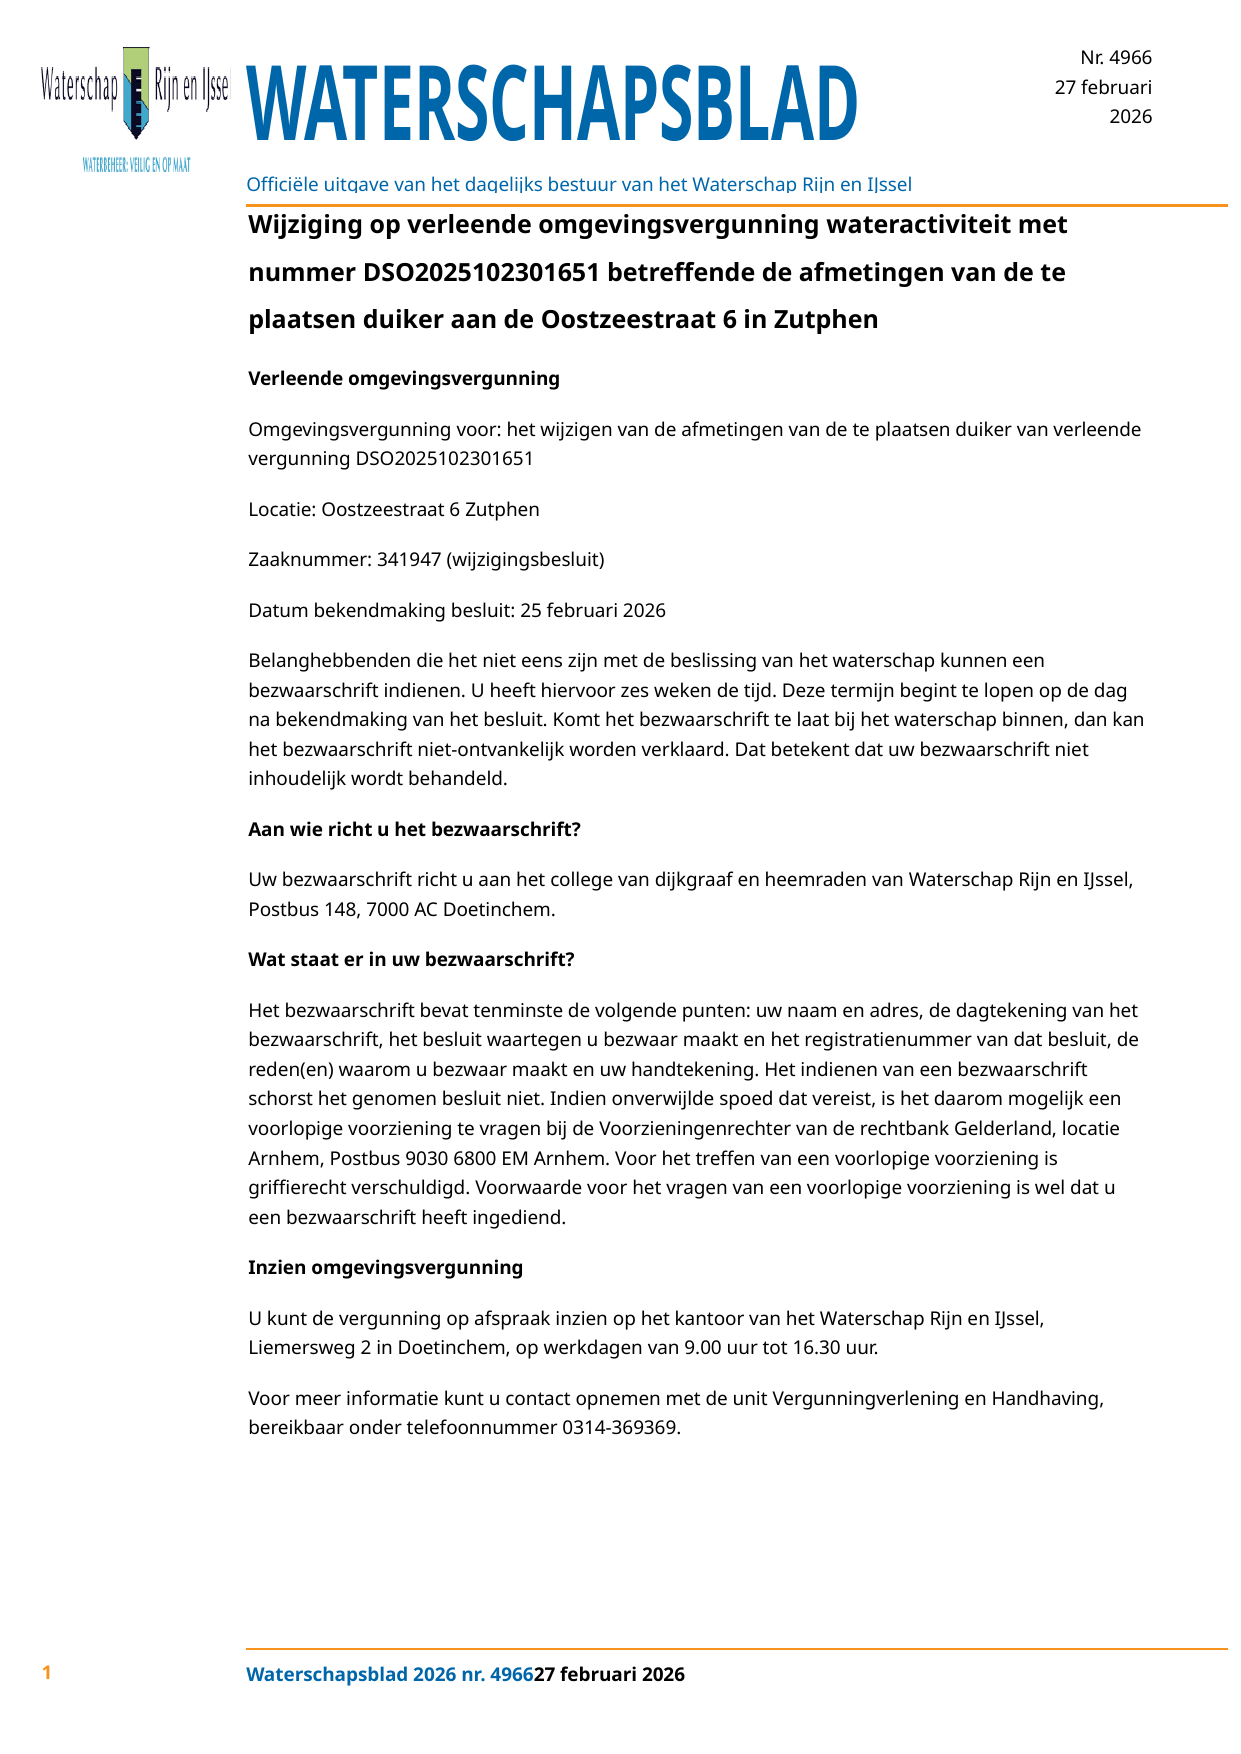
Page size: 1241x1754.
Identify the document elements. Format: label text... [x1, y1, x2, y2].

text Locatie: Oostzeestraat 6 Zutphen [248, 496, 1152, 522]
text Zaaknummer: 341947 (wijzigingsbesluit) [248, 546, 1152, 572]
text Het bezwaarschrift bevat tenminste de volgende punten: uw naam en adres, de dagtekening van het bezwaarschrift, het besluit waartegen u bezwaar maakt en het registratienummer van dat besluit, de reden(en) waarom u bezwaar maakt en uw handtekening. Het indienen van een bezwaarschrift schorst het genomen besluit niet. Indien onverwijlde spoed dat vereist, is het daarom mogelijk een voorlopige voorziening te vragen bij de Voorzieningenrechter van de rechtbank Gelderland, locatie Arnhem, Postbus 9030 6800 EM Arnhem. Voor het treffen van een voorlopige voorziening is griffierecht verschuldigd. Voorwaarde voor het vragen van een voorlopige voorziening is wel dat u een bezwaarschrift heeft ingediend. [248, 997, 1152, 1229]
text Belanghebbenden die het niet eens zijn met de beslissing van het waterschap kunnen een bezwaarschrift indienen. U heeft hiervoor zes weken de tijd. Deze termijn begint te lopen op de dag na bekendmaking van het besluit. Komt het bezwaarschrift te laat bij het waterschap binnen, dan kan het bezwaarschrift niet-ontvankelijk worden verklaard. Dat betekent dat uw bezwaarschrift niet inhoudelijk wordt behandeld. [248, 647, 1152, 791]
text U kunt de vergunning op afspraak inzien op het kantoor van het Waterschap Rijn en IJssel, Liemersweg 2 in Doetinchem, op werkdagen van 9.00 uur tot 16.30 uur. [248, 1305, 1152, 1360]
text Aan wie richt u het bezwaarschrift? [248, 816, 1152, 842]
text Verleende omgevingsvergunning [248, 366, 1152, 391]
text Uw bezwaarschrift richt u aan het college van dijkgraaf en heemraden van Waterschap Rijn en IJssel, Postbus 148, 7000 AC Doetinchem. [248, 866, 1152, 922]
text Wat staat er in uw bezwaarschrift? [248, 946, 1152, 972]
text Datum bekendmaking besluit: 25 februari 2026 [248, 597, 1152, 622]
picture [41, 47, 231, 172]
text Voor meer informatie kunt u contact opnemen met de unit Vergunningverlening en Handhaving, bereikbaar onder telefoonnummer 0314-369369. [248, 1385, 1152, 1440]
text Omgevingsvergunning voor: het wijzigen van de afmetingen van de te plaatsen duiker van verleende vergunning DSO2025102301651 [248, 416, 1152, 471]
text Wijziging op verleende omgevingsvergunning wateractiviteit met nummer DSO2025102301651 betreffende de afmetingen van de te plaatsen duiker aan de Oostzeestraat 6 in Zutphen [248, 207, 1152, 336]
text Inzien omgevingsvergunning [248, 1254, 1152, 1280]
